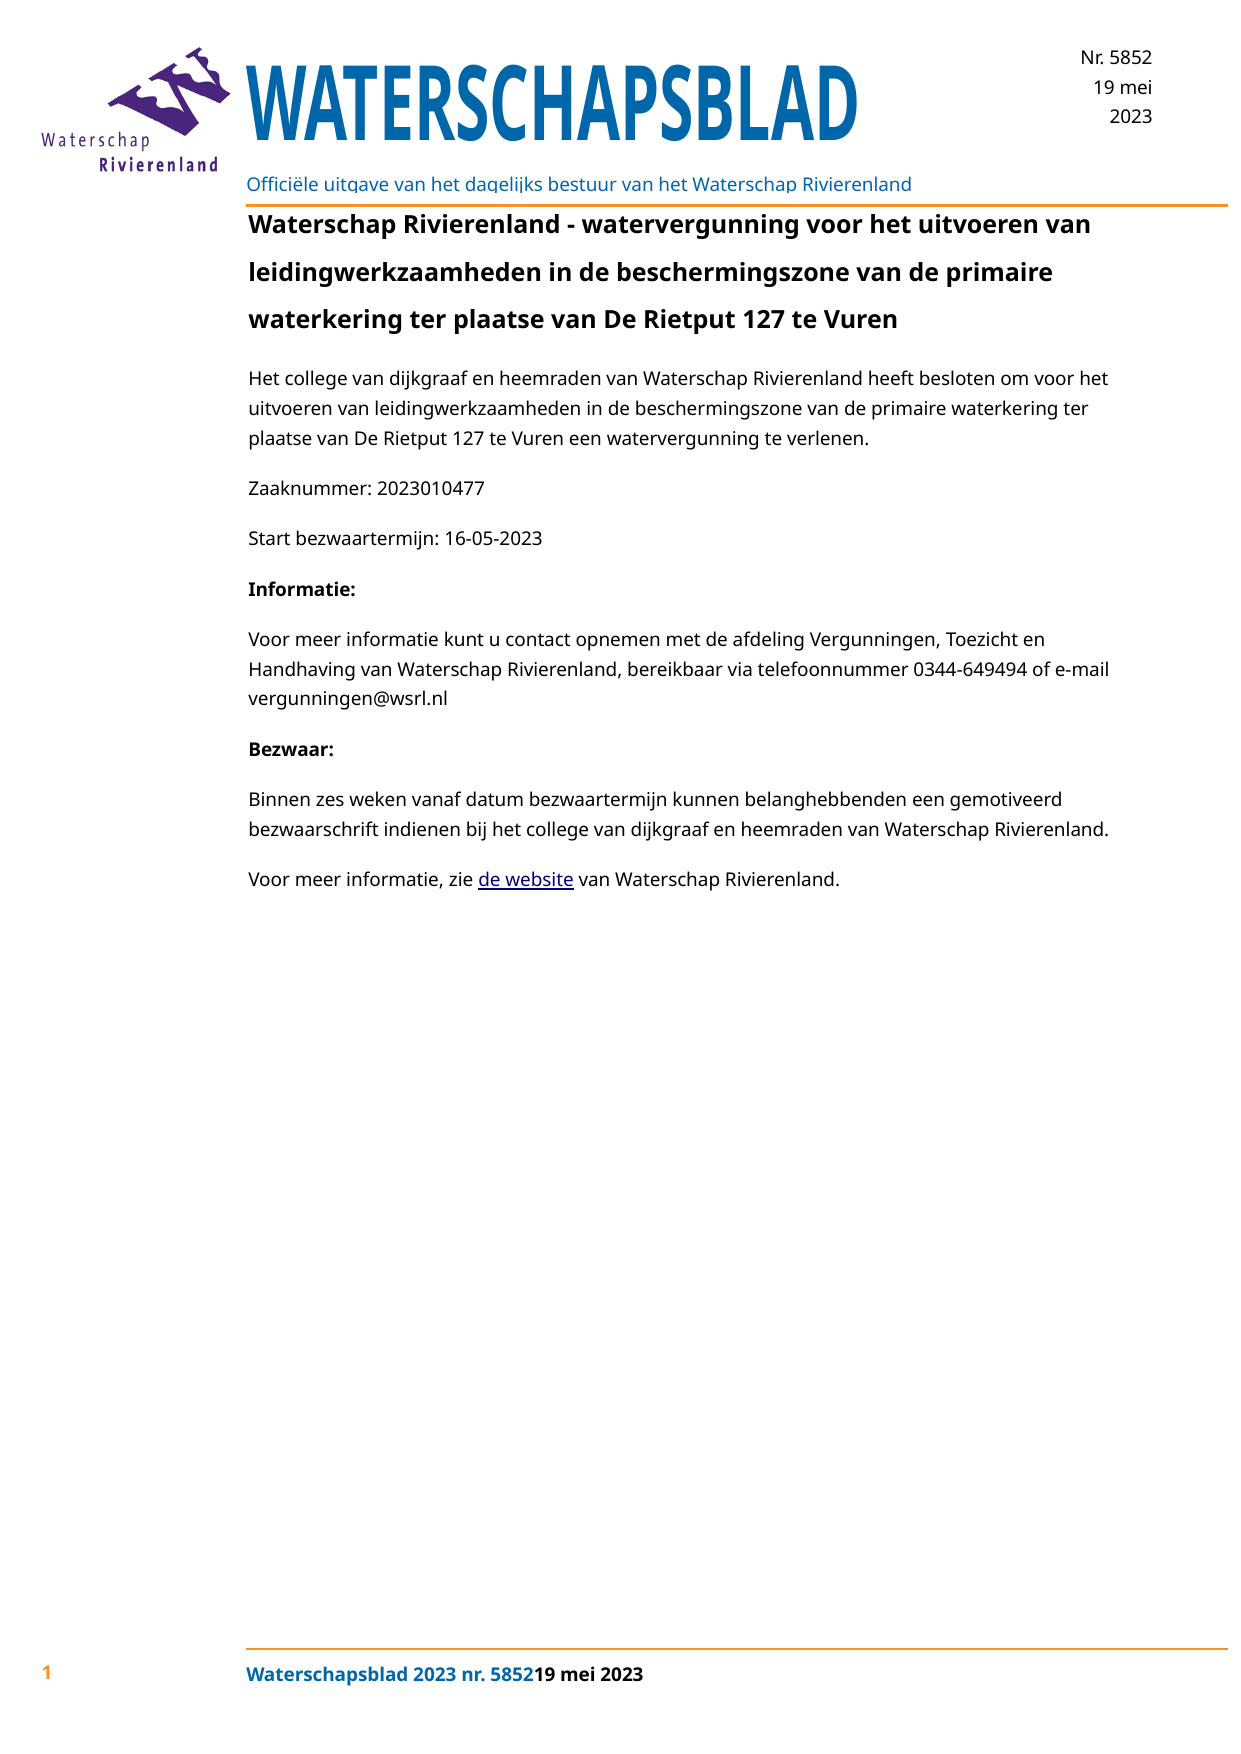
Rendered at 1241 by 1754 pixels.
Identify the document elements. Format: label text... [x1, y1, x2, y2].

text Zaaknummer: 2023010477 [248, 475, 1152, 501]
text Binnen zes weken vanaf datum bezwaartermijn kunnen belanghebbenden een gemotiveerd bezwaarschrift indienen bij het college van dijkgraaf en heemraden van Waterschap Rivierenland. [248, 786, 1152, 842]
picture [41, 47, 231, 172]
text Bezwaar: [248, 736, 1152, 762]
text Informatie: [248, 576, 1152, 602]
text Waterschap Rivierenland - watervergunning voor het uitvoeren van leidingwerkzaamheden in de beschermingszone van de primaire waterkering ter plaatse van De Rietput 127 te Vuren [248, 207, 1152, 336]
text Voor meer informatie, zie de website van Waterschap Rivierenland. [248, 866, 1152, 892]
text Het college van dijkgraaf en heemraden van Waterschap Rivierenland heeft besloten om voor het uitvoeren van leidingwerkzaamheden in de beschermingszone van de primaire waterkering ter plaatse van De Rietput 127 te Vuren een watervergunning te verlenen. [248, 366, 1152, 450]
text Start bezwaartermijn: 16-05-2023 [248, 526, 1152, 551]
text Voor meer informatie kunt u contact opnemen met de afdeling Vergunningen, Toezicht en Handhaving van Waterschap Rivierenland, bereikbaar via telefoonnummer 0344-649494 of e-mail vergunningen@wsrl.nl [248, 626, 1152, 711]
